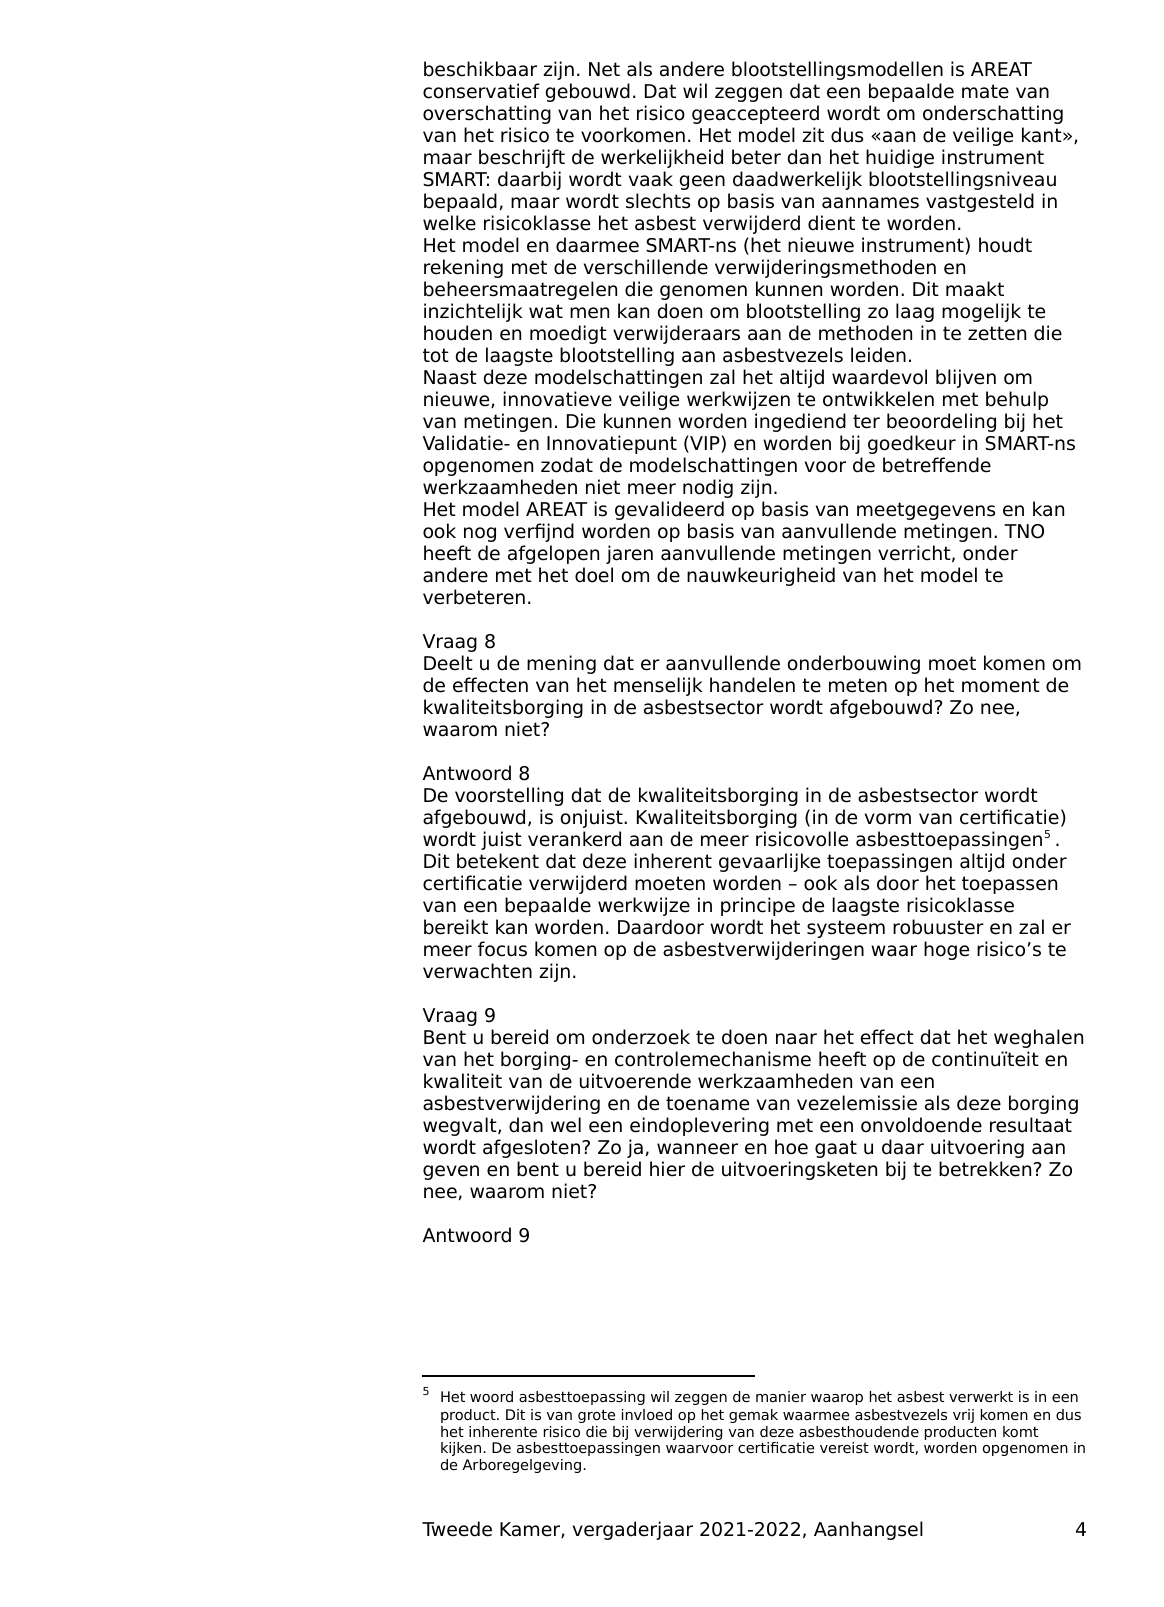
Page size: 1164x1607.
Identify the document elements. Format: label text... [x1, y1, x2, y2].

text Deelt u de mening dat er aanvullende onderbouwing moet komen om de effecten van het menselijk handelen te meten op het moment de kwaliteitsborging in de asbestsector wordt afgebouwd? Zo nee, waarom niet? [422, 653, 1087, 741]
text Naast deze modelschattingen zal het altijd waardevol blijven om nieuwe, innovatieve veilige werkwijzen te ontwikkelen met behulp van metingen. Die kunnen worden ingediend ter beoordeling bij het Validatie- en Innovatiepunt (VIP) en worden bij goedkeur in SMART-ns opgenomen zodat de modelschattingen voor de betreffende werkzaamheden niet meer nodig zijn. [422, 367, 1087, 499]
text Het woord asbesttoepassing wil zeggen de manier waarop het asbest verwerkt is in een product. Dit is van grote invloed op het gemak waarmee asbestvezels vrij komen en dus het inherente risico die bij verwijdering van deze asbesthoudende producten komt kijken. De asbesttoepassingen waarvoor certificatie vereist wordt, worden opgenomen in de Arboregelgeving. [422, 1385, 1087, 1474]
text Bent u bereid om onderzoek te doen naar het effect dat het weghalen van het borging- en controlemechanisme heeft op de continuïteit en kwaliteit van de uitvoerende werkzaamheden van een asbestverwijdering en de toename van vezelemissie als deze borging wegvalt, dan wel een eindoplevering met een onvoldoende resultaat wordt afgesloten? Zo ja, wanneer en hoe gaat u daar uitvoering aan geven en bent u bereid hier de uitvoeringsketen bij te betrekken? Zo nee, waarom niet? [422, 1027, 1087, 1203]
text Vraag 8 [422, 631, 1087, 653]
text De voorstelling dat de kwaliteitsborging in de asbestsector wordt afgebouwd, is onjuist. Kwaliteitsborging (in de vorm van certificatie) wordt juist verankerd aan de meer risicovolle asbesttoepassingen. Dit betekent dat deze inherent gevaarlijke toepassingen altijd onder certificatie verwijderd moeten worden – ook als door het toepassen van een bepaalde werkwijze in principe de laagste risicoklasse bereikt kan worden. Daardoor wordt het systeem robuuster en zal er meer focus komen op de asbestverwijderingen waar hoge risico’s te verwachten zijn. [422, 785, 1087, 983]
text beschikbaar zijn. Net als andere blootstellingsmodellen is AREAT conservatief gebouwd. Dat wil zeggen dat een bepaalde mate van overschatting van het risico geaccepteerd wordt om onderschatting van het risico te voorkomen. Het model zit dus «aan de veilige kant», maar beschrijft de werkelijkheid beter dan het huidige instrument SMART: daarbij wordt vaak geen daadwerkelijk blootstellingsniveau bepaald, maar wordt slechts op basis van aannames vastgesteld in welke risicoklasse het asbest verwijderd dient te worden. [422, 59, 1087, 235]
text Vraag 9 [422, 1005, 1087, 1027]
text Het model AREAT is gevalideerd op basis van meetgegevens en kan ook nog verfijnd worden op basis van aanvullende metingen. TNO heeft de afgelopen jaren aanvullende metingen verricht, onder andere met het doel om de nauwkeurigheid van het model te verbeteren. [422, 499, 1087, 608]
text Antwoord 9 [422, 1225, 1087, 1247]
text Antwoord 8 [422, 763, 1087, 785]
text Het model en daarmee SMART-ns (het nieuwe instrument) houdt rekening met de verschillende verwijderingsmethoden en beheersmaatregelen die genomen kunnen worden. Dit maakt inzichtelijk wat men kan doen om blootstelling zo laag mogelijk te houden en moedigt verwijderaars aan de methoden in te zetten die tot de laagste blootstelling aan asbestvezels leiden. [422, 235, 1087, 367]
